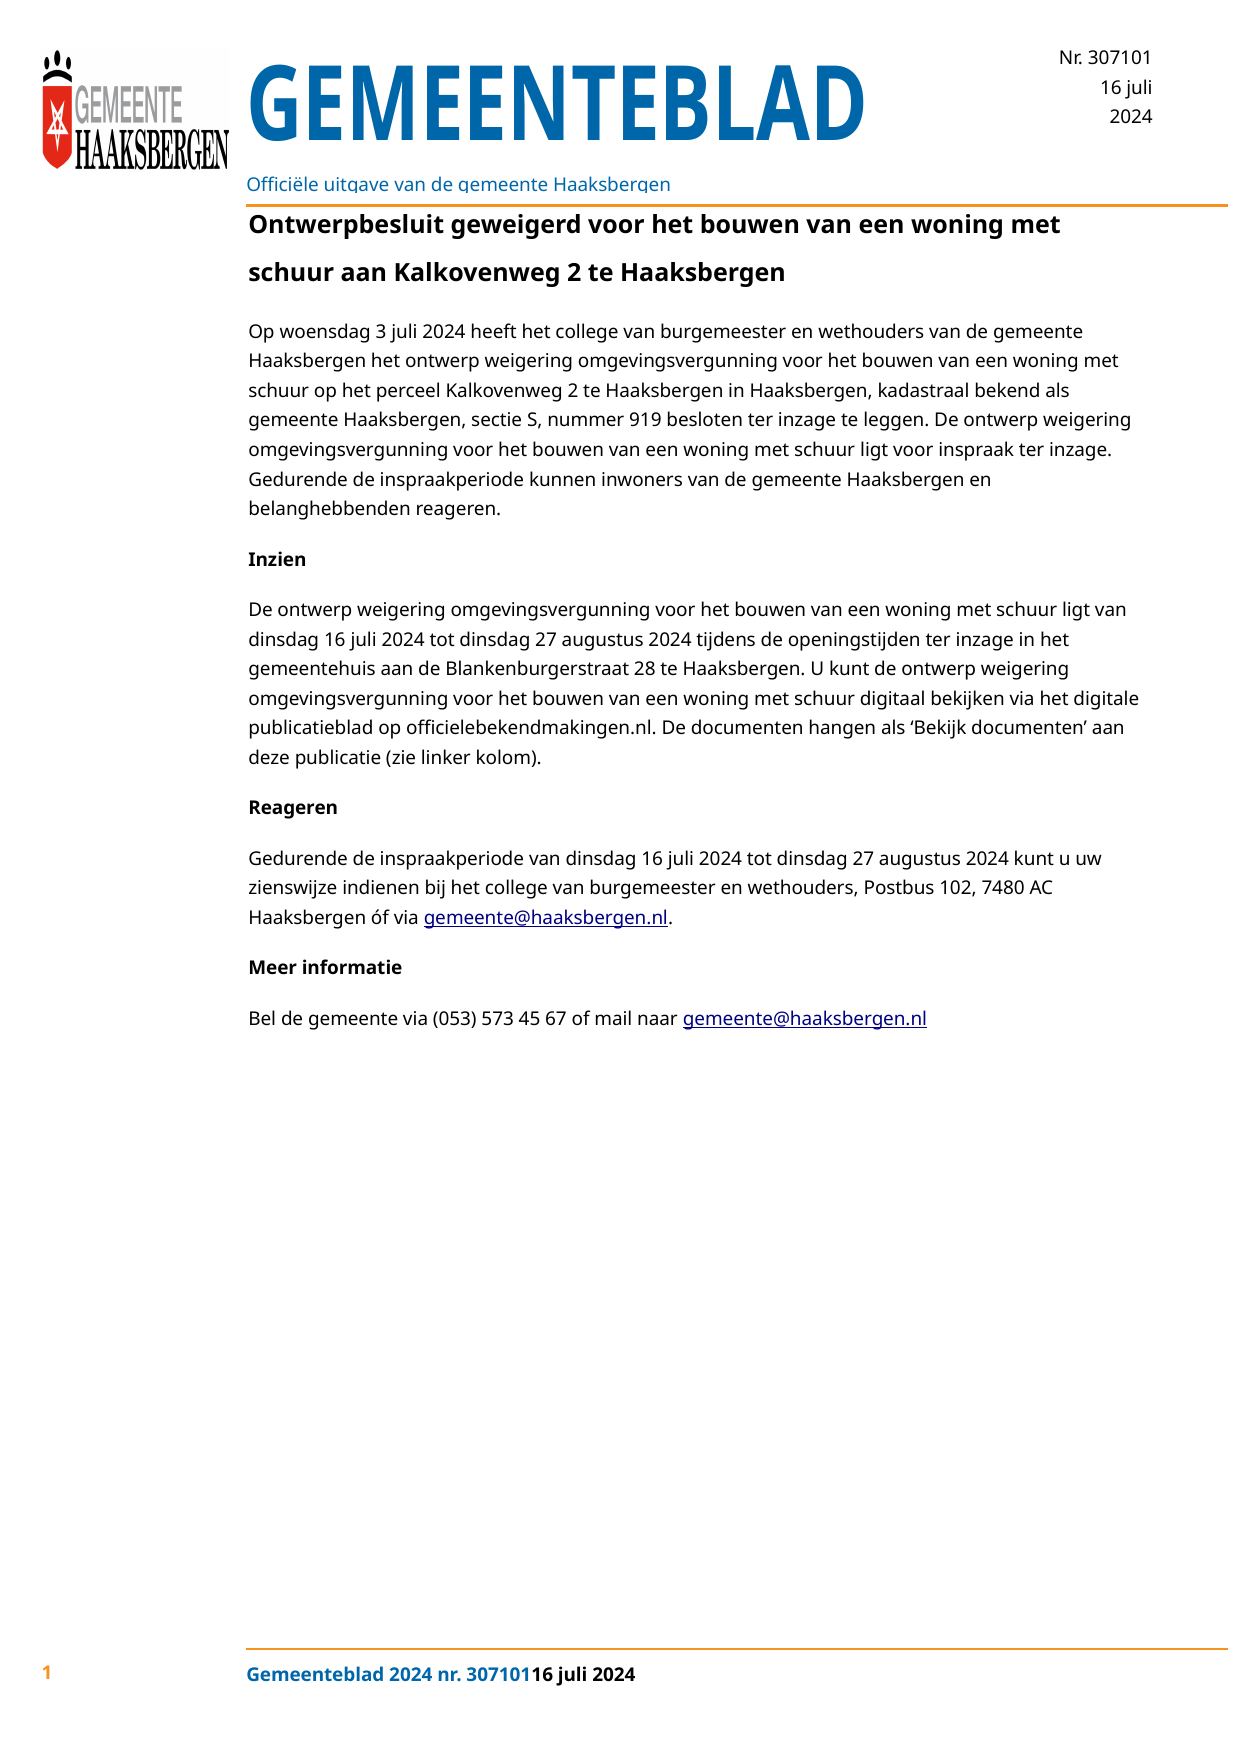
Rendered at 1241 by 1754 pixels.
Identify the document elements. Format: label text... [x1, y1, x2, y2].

text Inzien [248, 546, 1152, 572]
text Reageren [248, 794, 1152, 820]
text Ontwerpbesluit geweigerd voor het bouwen van een woning met schuur aan Kalkovenweg 2 te Haaksbergen [248, 207, 1152, 288]
picture [41, 47, 231, 172]
text Meer informatie [248, 954, 1152, 980]
text De ontwerp weigering omgevingsvergunning voor het bouwen van een woning met schuur ligt van dinsdag 16 juli 2024 tot dinsdag 27 augustus 2024 tijdens de openingstijden ter inzage in het gemeentehuis aan de Blankenburgerstraat 28 te Haaksbergen. U kunt de ontwerp weigering omgevingsvergunning voor het bouwen van een woning met schuur digitaal bekijken via het digitale publicatieblad op officielebekendmakingen.nl. De documenten hangen als ‘Bekijk documenten’ aan deze publicatie (zie linker kolom). [248, 596, 1152, 770]
text Op woensdag 3 juli 2024 heeft het college van burgemeester en wethouders van de gemeente Haaksbergen het ontwerp weigering omgevingsvergunning voor het bouwen van een woning met schuur op het perceel Kalkovenweg 2 te Haaksbergen in Haaksbergen, kadastraal bekend als gemeente Haaksbergen, sectie S, nummer 919 besloten ter inzage te leggen. De ontwerp weigering omgevingsvergunning voor het bouwen van een woning met schuur ligt voor inspraak ter inzage. Gedurende de inspraakperiode kunnen inwoners van de gemeente Haaksbergen en belanghebbenden reageren. [248, 318, 1152, 521]
text Bel de gemeente via (053) 573 45 67 of mail naar gemeente@haaksbergen.nl [248, 1005, 1152, 1031]
text Gedurende de inspraakperiode van dinsdag 16 juli 2024 tot dinsdag 27 augustus 2024 kunt u uw zienswijze indienen bij het college van burgemeester en wethouders, Postbus 102, 7480 AC Haaksbergen óf via gemeente@haaksbergen.nl. [248, 845, 1152, 930]
